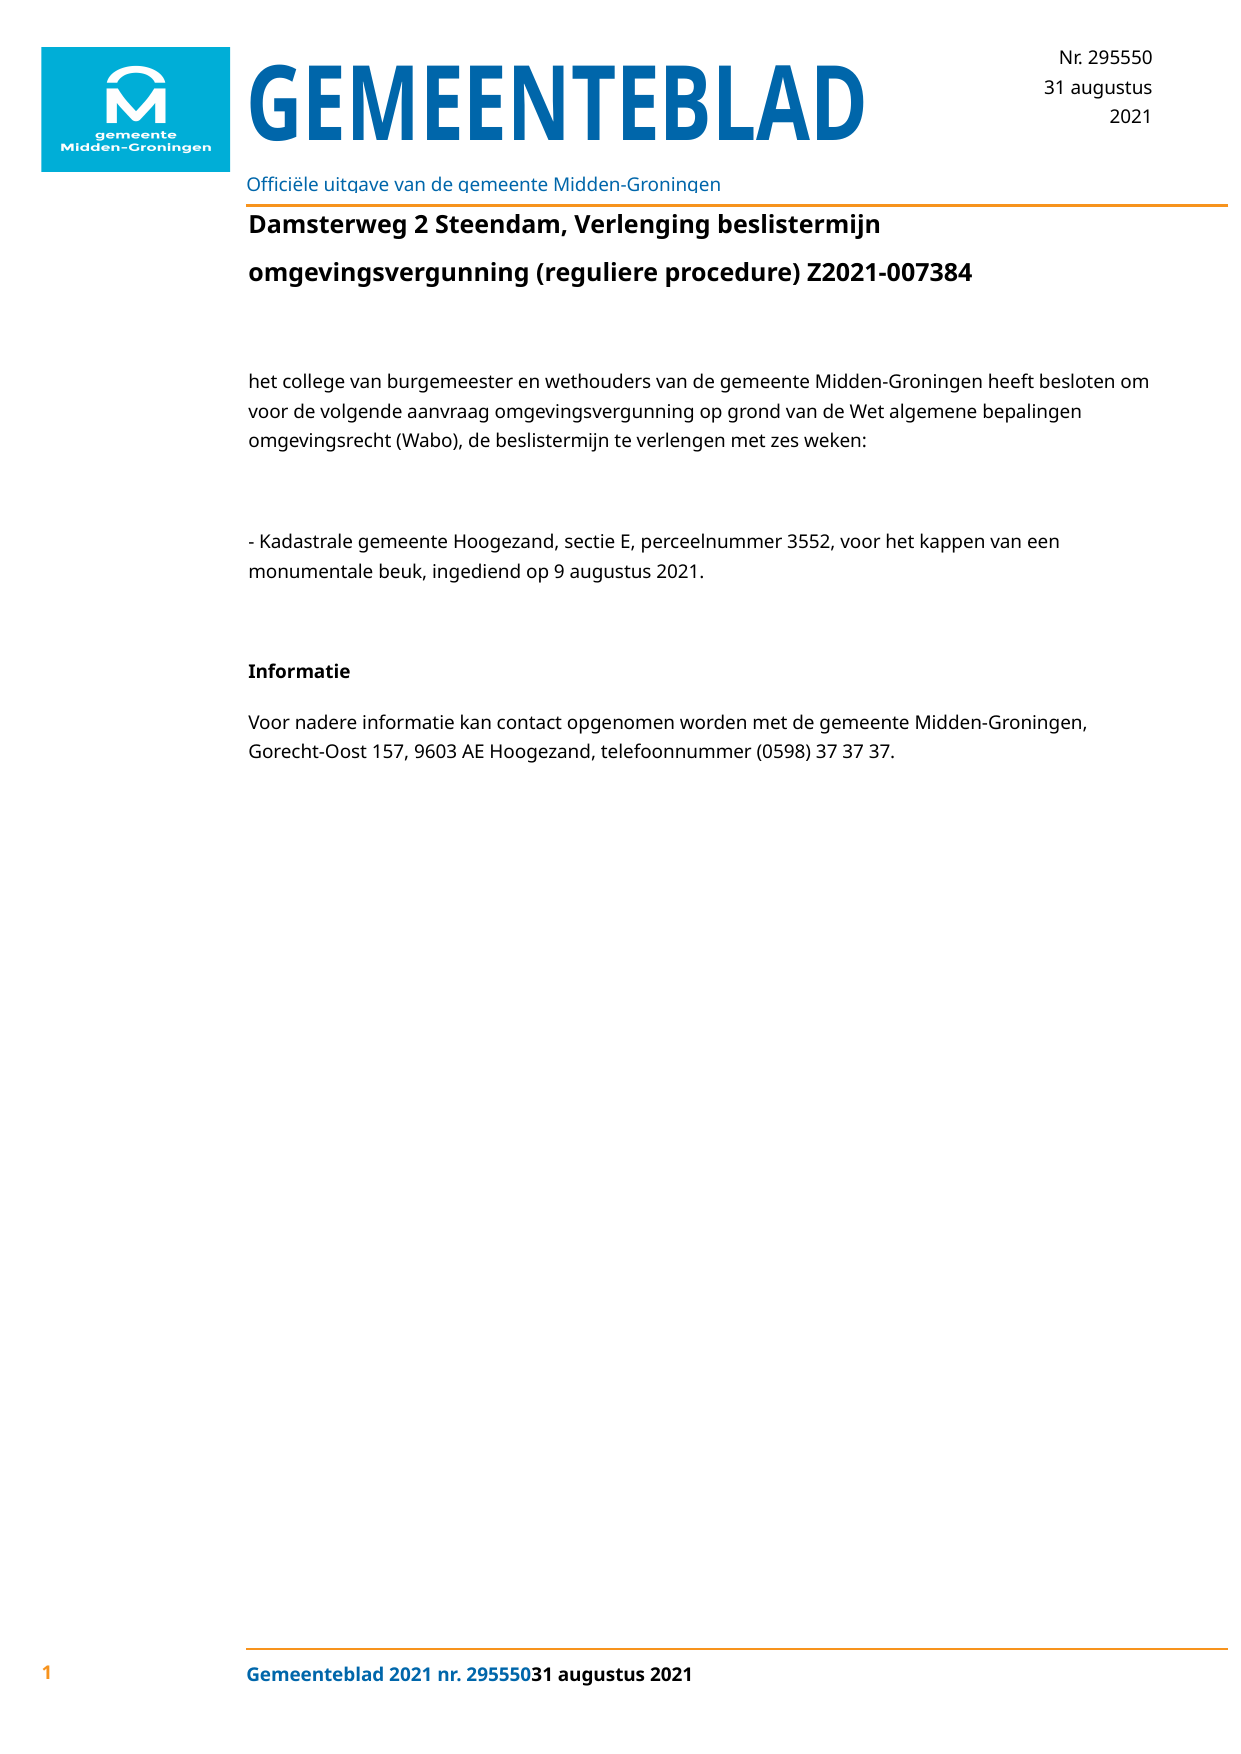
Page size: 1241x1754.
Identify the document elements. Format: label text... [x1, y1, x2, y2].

picture [107, 89, 165, 122]
text Voor nadere informatie kan contact opgenomen worden met de gemeente Midden-Groningen, Gorecht-Oost 157, 9603 AE Hoogezand, telefoonnummer (0598) 37 37 37. [248, 709, 1152, 764]
text het college van burgemeester en wethouders van de gemeente Midden-Groningen heeft besloten om voor de volgende aanvraag omgevingsvergunning op grond van de Wet algemene bepalingen omgevingsrecht (Wabo), de beslistermijn te verlengen met zes weken: [248, 368, 1152, 453]
text Informatie [248, 659, 1152, 684]
text Damsterweg 2 Steendam, Verlenging beslistermijn omgevingsvergunning (reguliere procedure) Z2021-007384 [248, 207, 1152, 288]
picture [108, 66, 164, 82]
text - Kadastrale gemeente Hoogezand, sectie E, perceelnummer 3552, voor het kappen van een monumentale beuk, ingediend op 9 augustus 2021. [248, 528, 1152, 584]
picture [184, 146, 190, 153]
